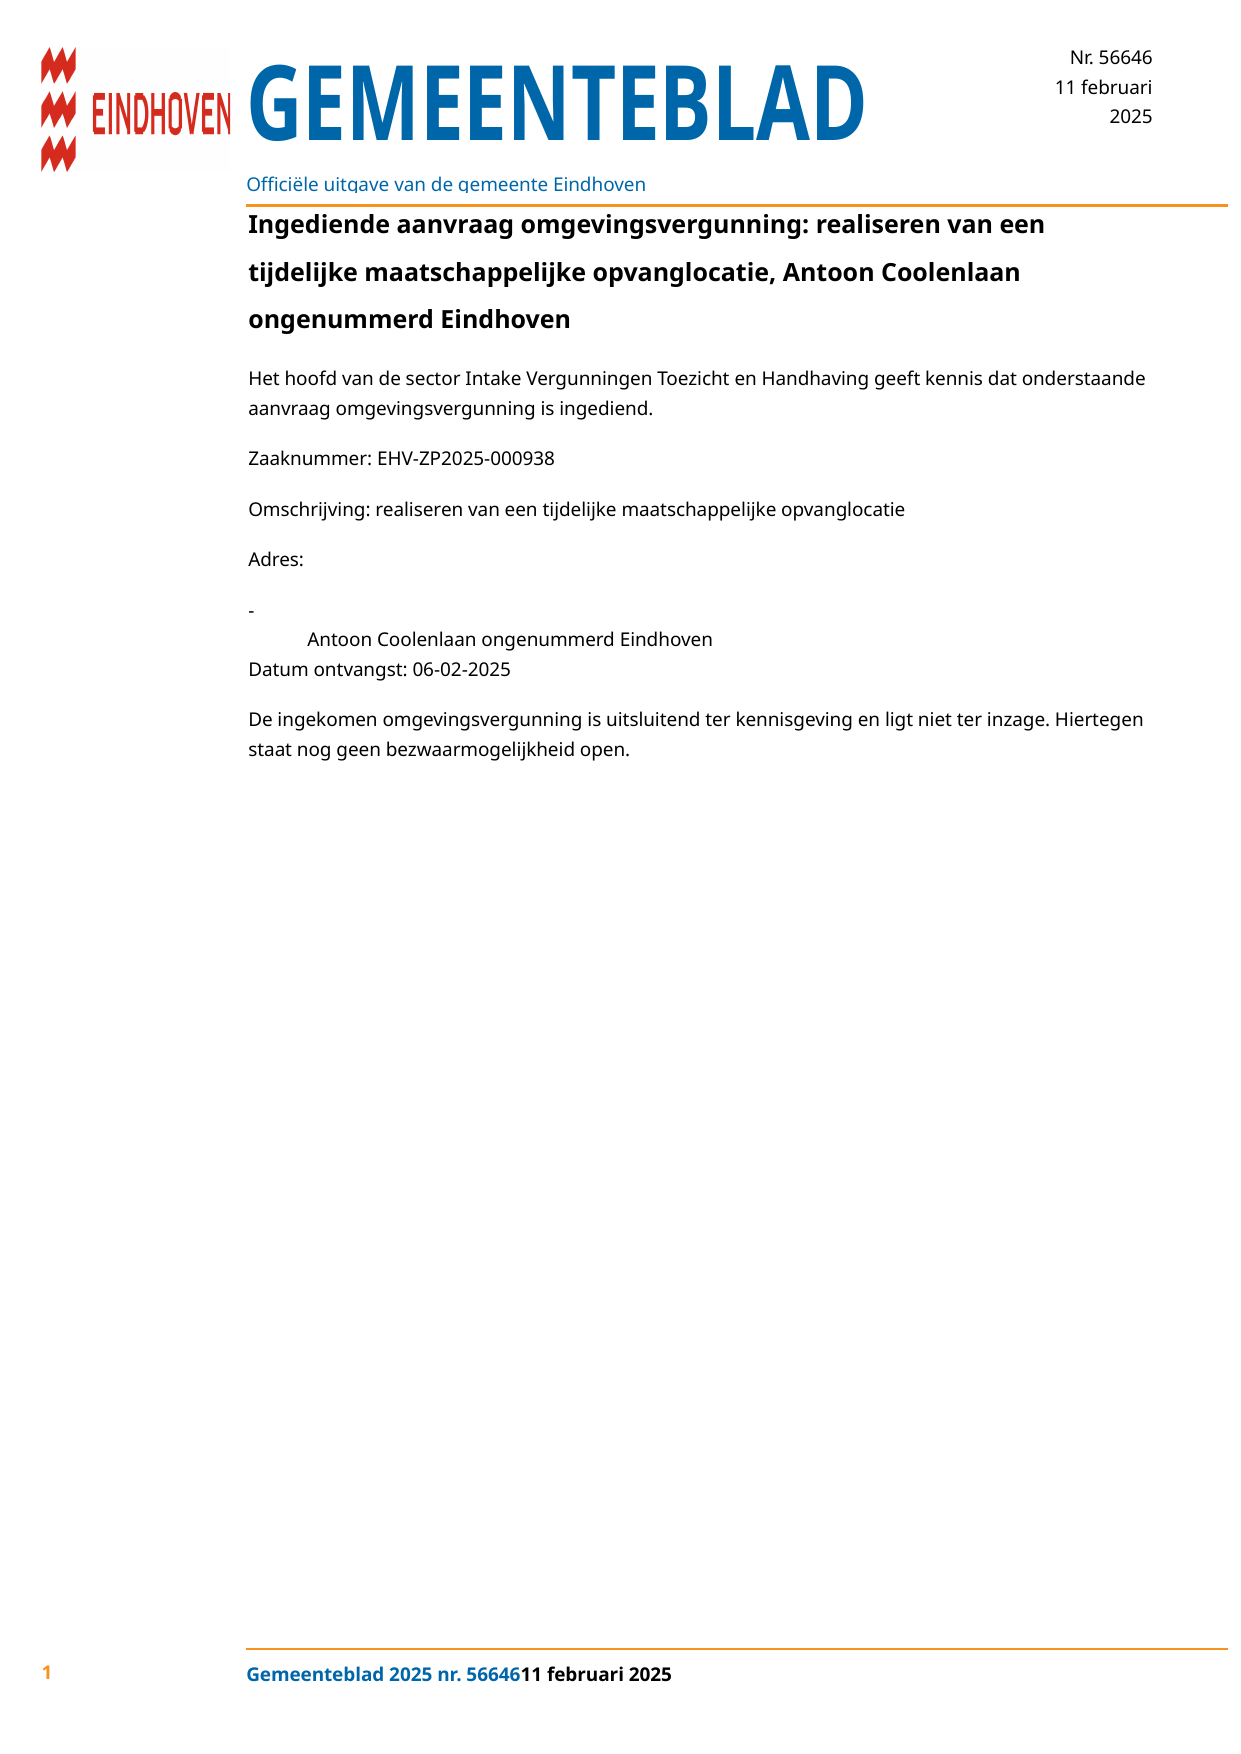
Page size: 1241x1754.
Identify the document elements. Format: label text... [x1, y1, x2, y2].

text Adres: [248, 546, 1152, 572]
text De ingekomen omgevingsvergunning is uitsluitend ter kennisgeving en ligt niet ter inzage. Hiertegen staat nog geen bezwaarmogelijkheid open. [248, 706, 1152, 762]
text Het hoofd van de sector Intake Vergunningen Toezicht en Handhaving geeft kennis dat onderstaande aanvraag omgevingsvergunning is ingediend. [248, 366, 1152, 421]
text Ingediende aanvraag omgevingsvergunning: realiseren van een tijdelijke maatschappelijke opvanglocatie, Antoon Coolenlaan ongenummerd Eindhoven [248, 207, 1152, 336]
text Omschrijving: realiseren van een tijdelijke maatschappelijke opvanglocatie [248, 496, 1152, 522]
picture [41, 47, 231, 172]
text Datum ontvangst: 06-02-2025 [248, 656, 1152, 682]
text Zaaknummer: EHV-ZP2025-000938 [248, 446, 1152, 471]
list Antoon Coolenlaan ongenummerd Eindhoven [248, 626, 1152, 652]
